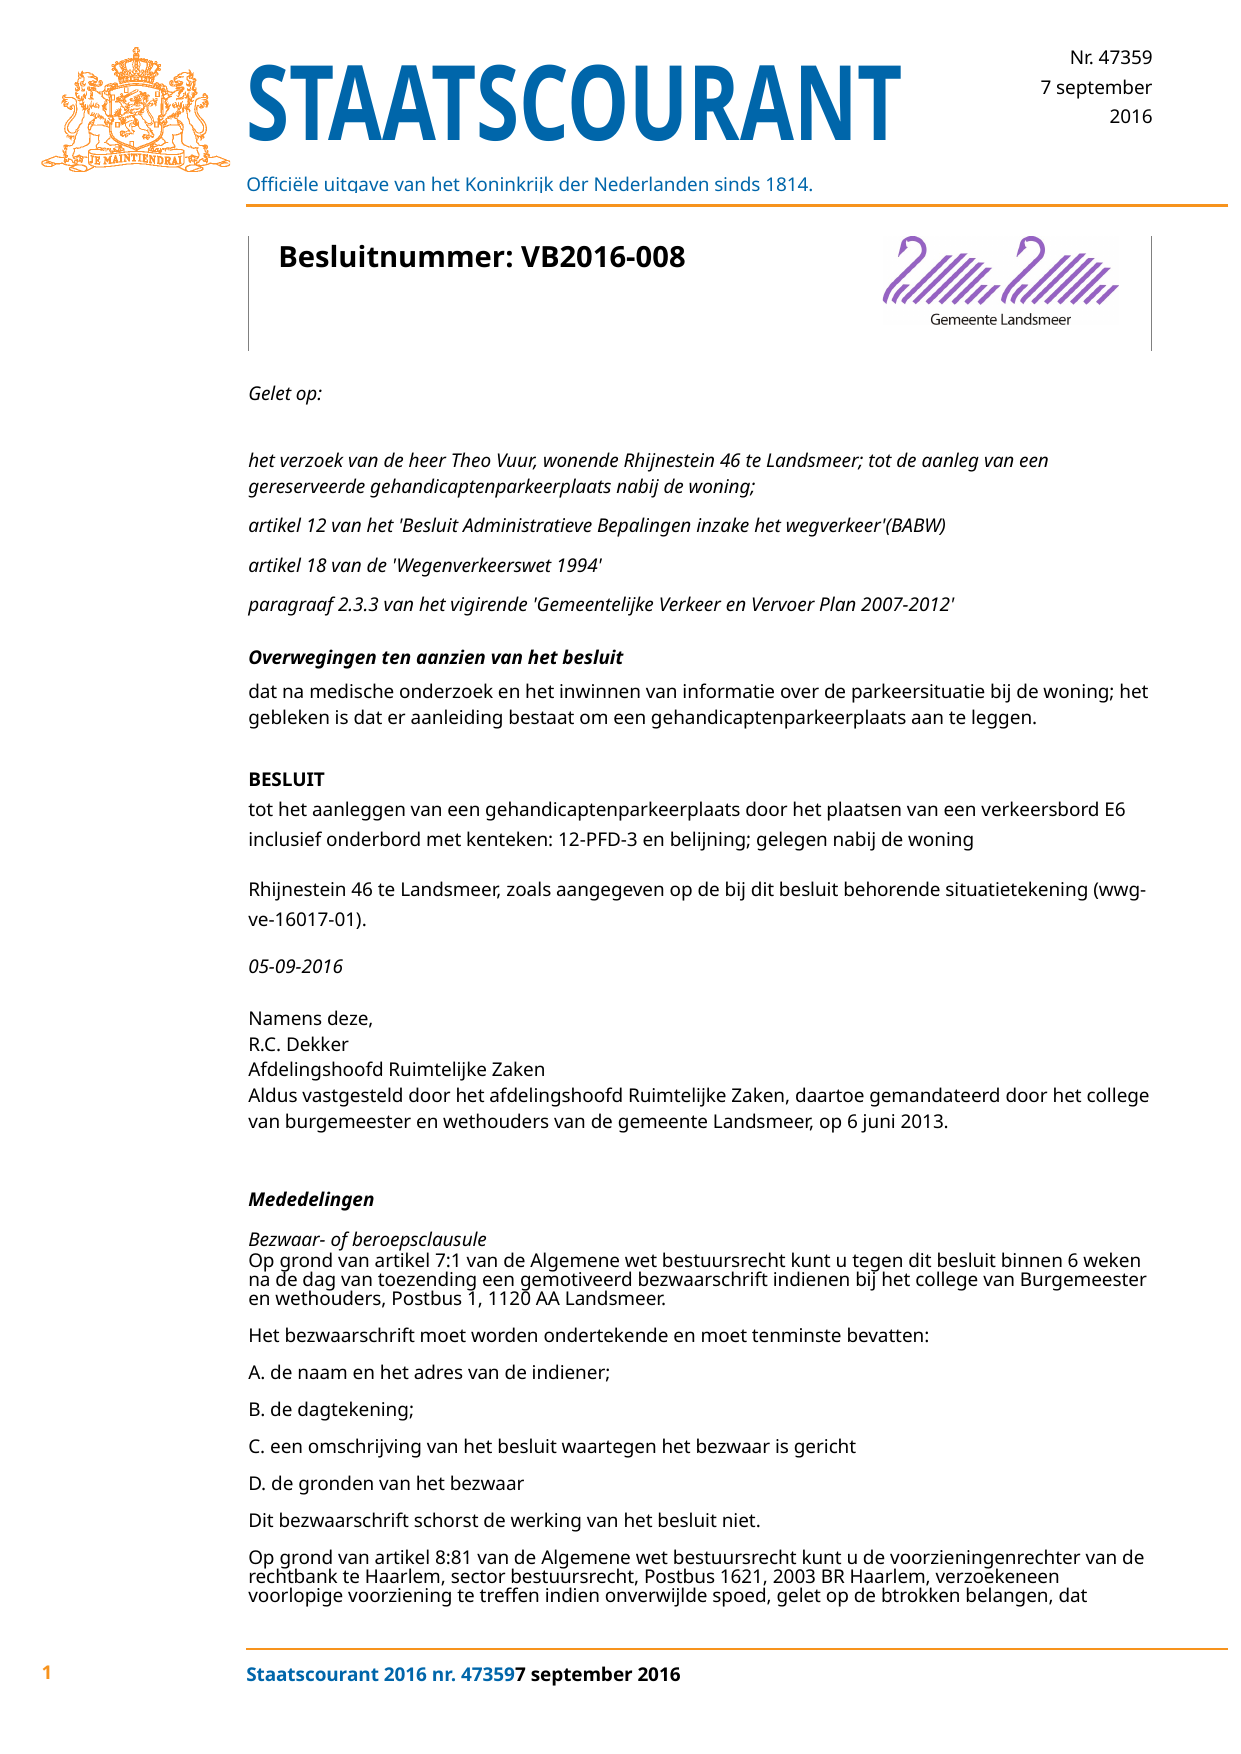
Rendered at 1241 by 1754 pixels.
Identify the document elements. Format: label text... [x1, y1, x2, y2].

text Afdelingshoofd Ruimtelijke Zaken [248, 1056, 1152, 1082]
text R.C. Dekker [248, 1031, 1152, 1056]
text Bezwaar- of beroepsclausule [248, 1226, 1152, 1252]
text A. de naam en het adres van de indiener; [248, 1364, 1152, 1383]
text Aldus vastgesteld door het afdelingshoofd Ruimtelijke Zaken, daartoe gemandateerd door het college van burgemeester en wethouders van de gemeente Landsmeer, op 6 juni 2013. [248, 1082, 1152, 1134]
text Het bezwaarschrift moet worden ondertekende en moet tenminste bevatten: [248, 1327, 1152, 1346]
text Overwegingen ten aanzien van het besluit [248, 644, 1152, 670]
text C. een omschrijving van het besluit waartegen het bezwaar is gericht [248, 1438, 1152, 1457]
text artikel 18 van de 'Wegenverkeerswet 1994' [248, 552, 1152, 578]
text artikel 12 van het 'Besluit Administratieve Bepalingen inzake het wegverkeer'(BABW) [248, 513, 1152, 538]
text Gelet op: [248, 380, 1152, 406]
text dat na medische onderzoek en het inwinnen van informatie over de parkeersituatie bij de woning; het gebleken is dat er aanleiding bestaat om een gehandicaptenparkeerplaats aan te leggen. [248, 678, 1152, 729]
text Op grond van artikel 8:81 van de Algemene wet bestuursrecht kunt u de voorzieningenrechter van de rechtbank te Haarlem, sector bestuursrecht, Postbus 1621, 2003 BR Haarlem, verzoekeneen voorlopige voorziening te treffen indien onverwijlde spoed, gelet op de btrokken belangen, dat [248, 1549, 1152, 1607]
text paragraaf 2.3.3 van het vigirende 'Gemeentelijke Verkeer en Vervoer Plan 2007-2012' [248, 591, 1152, 617]
text BESLUIT [248, 767, 1152, 792]
table_header Besluitnummer: VB2016-008 [249, 236, 850, 351]
text Rhijnestein 46 te Landsmeer, zoals aangegeven op de bij dit besluit behorende situatietekening (wwg-ve-16017-01). [248, 876, 1152, 931]
table_header [850, 236, 1151, 351]
text Op grond van artikel 7:1 van de Algemene wet bestuursrecht kunt u tegen dit besluit binnen 6 weken na de dag van toezending een gemotiveerd bezwaarschrift indienen bij het college van Burgemeester en wethouders, Postbus 1, 1120 AA Landsmeer. [248, 1252, 1152, 1309]
text tot het aanleggen van een gehandicaptenparkeerplaats door het plaatsen van een verkeersbord E6 inclusief onderbord met kenteken: 12-PFD-3 en belijning; gelegen nabij de woning [248, 796, 1152, 851]
text Namens deze, [248, 1005, 1152, 1031]
text het verzoek van de heer Theo Vuur, wonende Rhijnestein 46 te Landsmeer; tot de aanleg van een gereserveerde gehandicaptenparkeerplaats nabij de woning; [248, 448, 1152, 499]
text B. de dagtekening; [248, 1401, 1152, 1420]
text D. de gronden van het bezwaar [248, 1475, 1152, 1494]
picture [882, 236, 1119, 325]
picture [41, 47, 231, 172]
text Mededelingen [248, 1187, 1152, 1212]
text Dit bezwaarschrift schorst de werking van het besluit niet. [248, 1512, 1152, 1531]
text 05-09-2016 [248, 953, 1152, 979]
